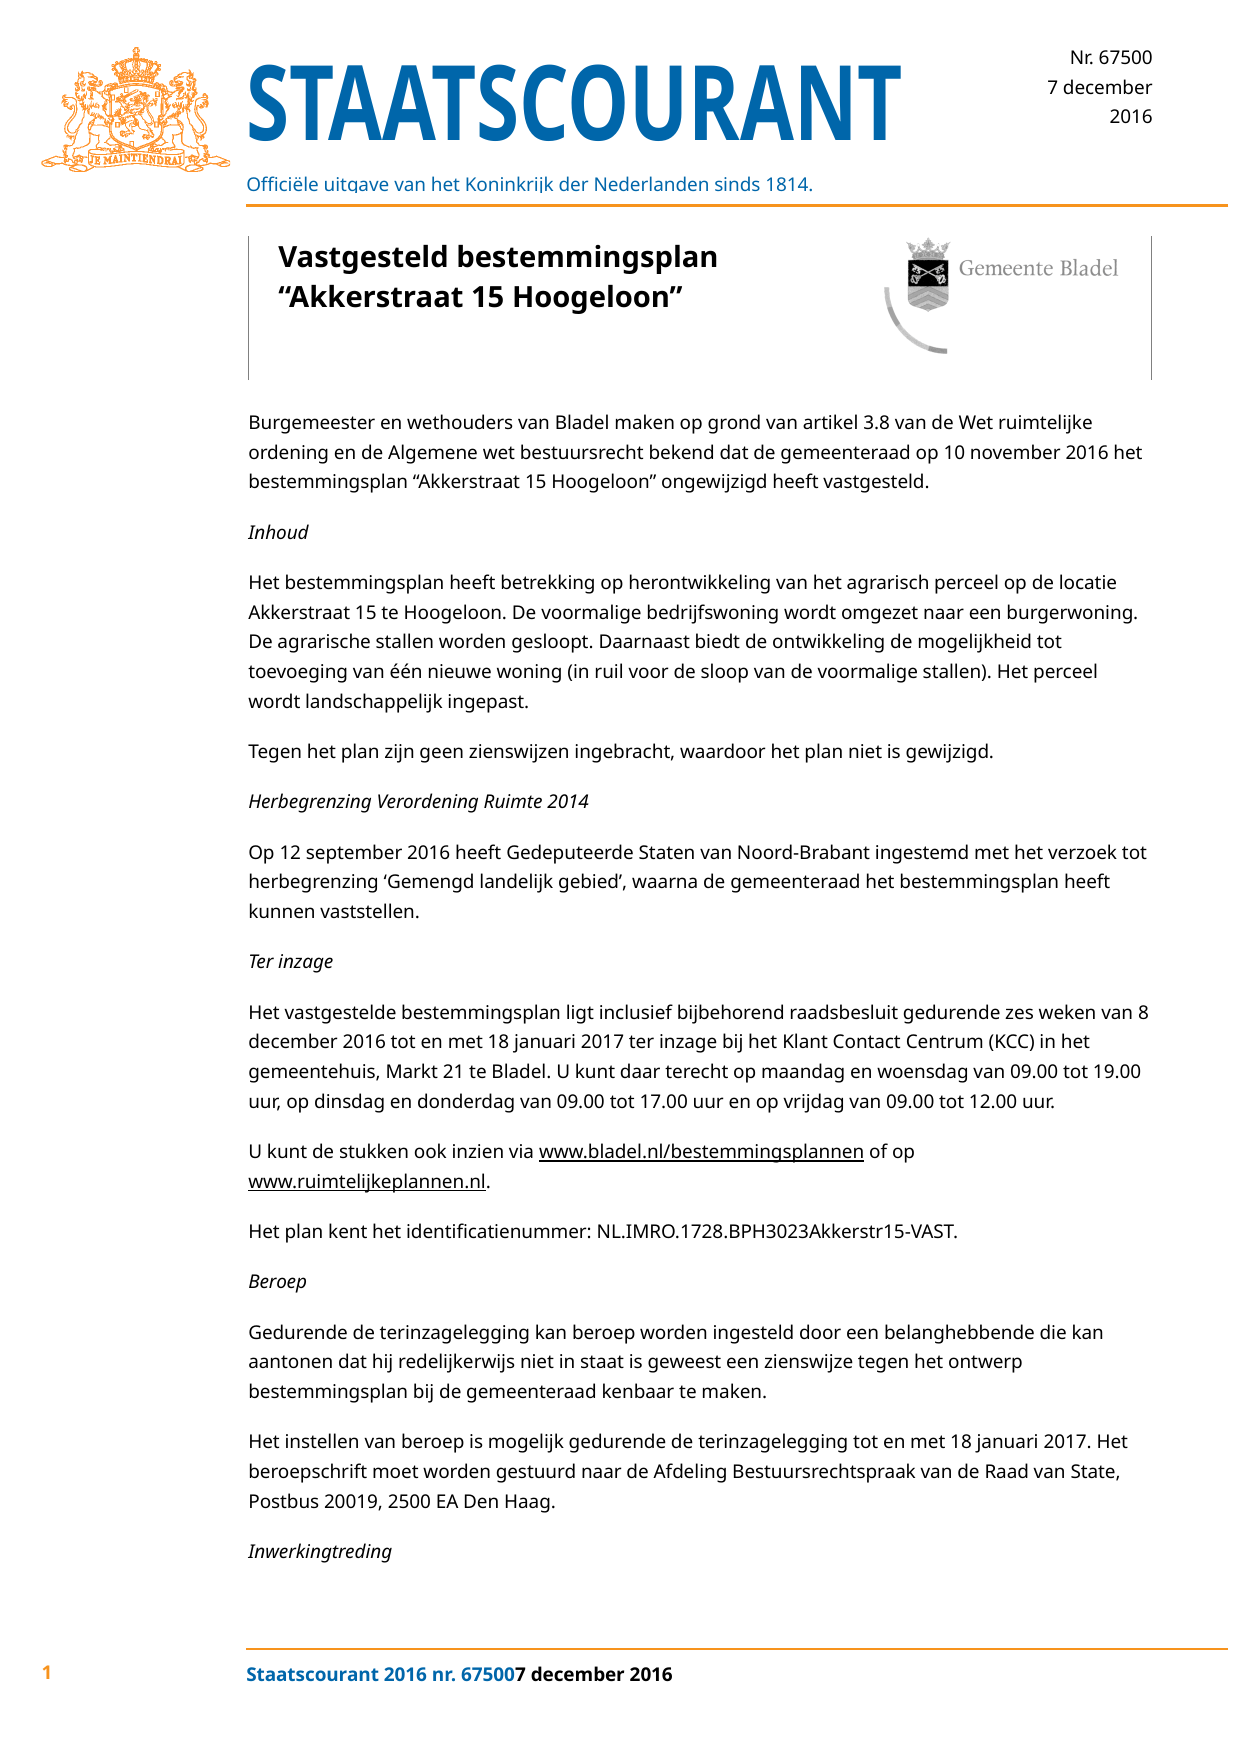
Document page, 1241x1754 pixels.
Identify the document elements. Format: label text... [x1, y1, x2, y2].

text U kunt de stukken ook inzien via www.bladel.nl/bestemmingsplannen of op www.ruimtelijkeplannen.nl. [248, 1138, 1152, 1194]
picture [882, 236, 1119, 355]
text Ter inzage [248, 949, 1152, 974]
text Beroep [248, 1269, 1152, 1294]
table_header [850, 236, 1151, 380]
text Burgemeester en wethouders van Bladel maken op grond van artikel 3.8 van de Wet ruimtelijke ordening en de Algemene wet bestuursrecht bekend dat de gemeenteraad op 10 november 2016 het bestemmingsplan “Akkerstraat 15 Hoogeloon” ongewijzigd heeft vastgesteld. [248, 409, 1152, 494]
table_header Vastgesteld bestemmingsplan “Akkerstraat 15 Hoogeloon” [249, 236, 850, 380]
text Het bestemmingsplan heeft betrekking op herontwikkeling van het agrarisch perceel op de locatie Akkerstraat 15 te Hoogeloon. De voormalige bedrijfswoning wordt omgezet naar een burgerwoning. De agrarische stallen worden gesloopt. Daarnaast biedt de ontwikkeling de mogelijkheid tot toevoeging van één nieuwe woning (in ruil voor de sloop van de voormalige stallen). Het perceel wordt landschappelijk ingepast. [248, 569, 1152, 714]
picture [41, 47, 231, 172]
text Inwerkingtreding [248, 1538, 1152, 1564]
text Het instellen van beroep is mogelijk gedurende de terinzagelegging tot en met 18 januari 2017. Het beroepschrift moet worden gestuurd naar de Afdeling Bestuursrechtspraak van de Raad van State, Postbus 20019, 2500 EA Den Haag. [248, 1429, 1152, 1514]
text Gedurende de terinzagelegging kan beroep worden ingesteld door een belanghebbende die kan aantonen dat hij redelijkerwijs niet in staat is geweest een zienswijze tegen het ontwerp bestemmingsplan bij de gemeenteraad kenbaar te maken. [248, 1319, 1152, 1404]
text Het plan kent het identificatienummer: NL.IMRO.1728.BPH3023Akkerstr15-VAST. [248, 1218, 1152, 1244]
text Het vastgestelde bestemmingsplan ligt inclusief bijbehorend raadsbesluit gedurende zes weken van 8 december 2016 tot en met 18 januari 2017 ter inzage bij het Klant Contact Centrum (KCC) in het gemeentehuis, Markt 21 te Bladel. U kunt daar terecht op maandag en woensdag van 09.00 tot 19.00 uur, op dinsdag en donderdag van 09.00 tot 17.00 uur en op vrijdag van 09.00 tot 12.00 uur. [248, 999, 1152, 1114]
text Op 12 september 2016 heeft Gedeputeerde Staten van Noord-Brabant ingestemd met het verzoek tot herbegrenzing ‘Gemengd landelijk gebied’, waarna de gemeenteraad het bestemmingsplan heeft kunnen vaststellen. [248, 839, 1152, 924]
text Tegen het plan zijn geen zienswijzen ingebracht, waardoor het plan niet is gewijzigd. [248, 738, 1152, 764]
text Herbegrenzing Verordening Ruimte 2014 [248, 789, 1152, 814]
text Inhoud [248, 519, 1152, 545]
